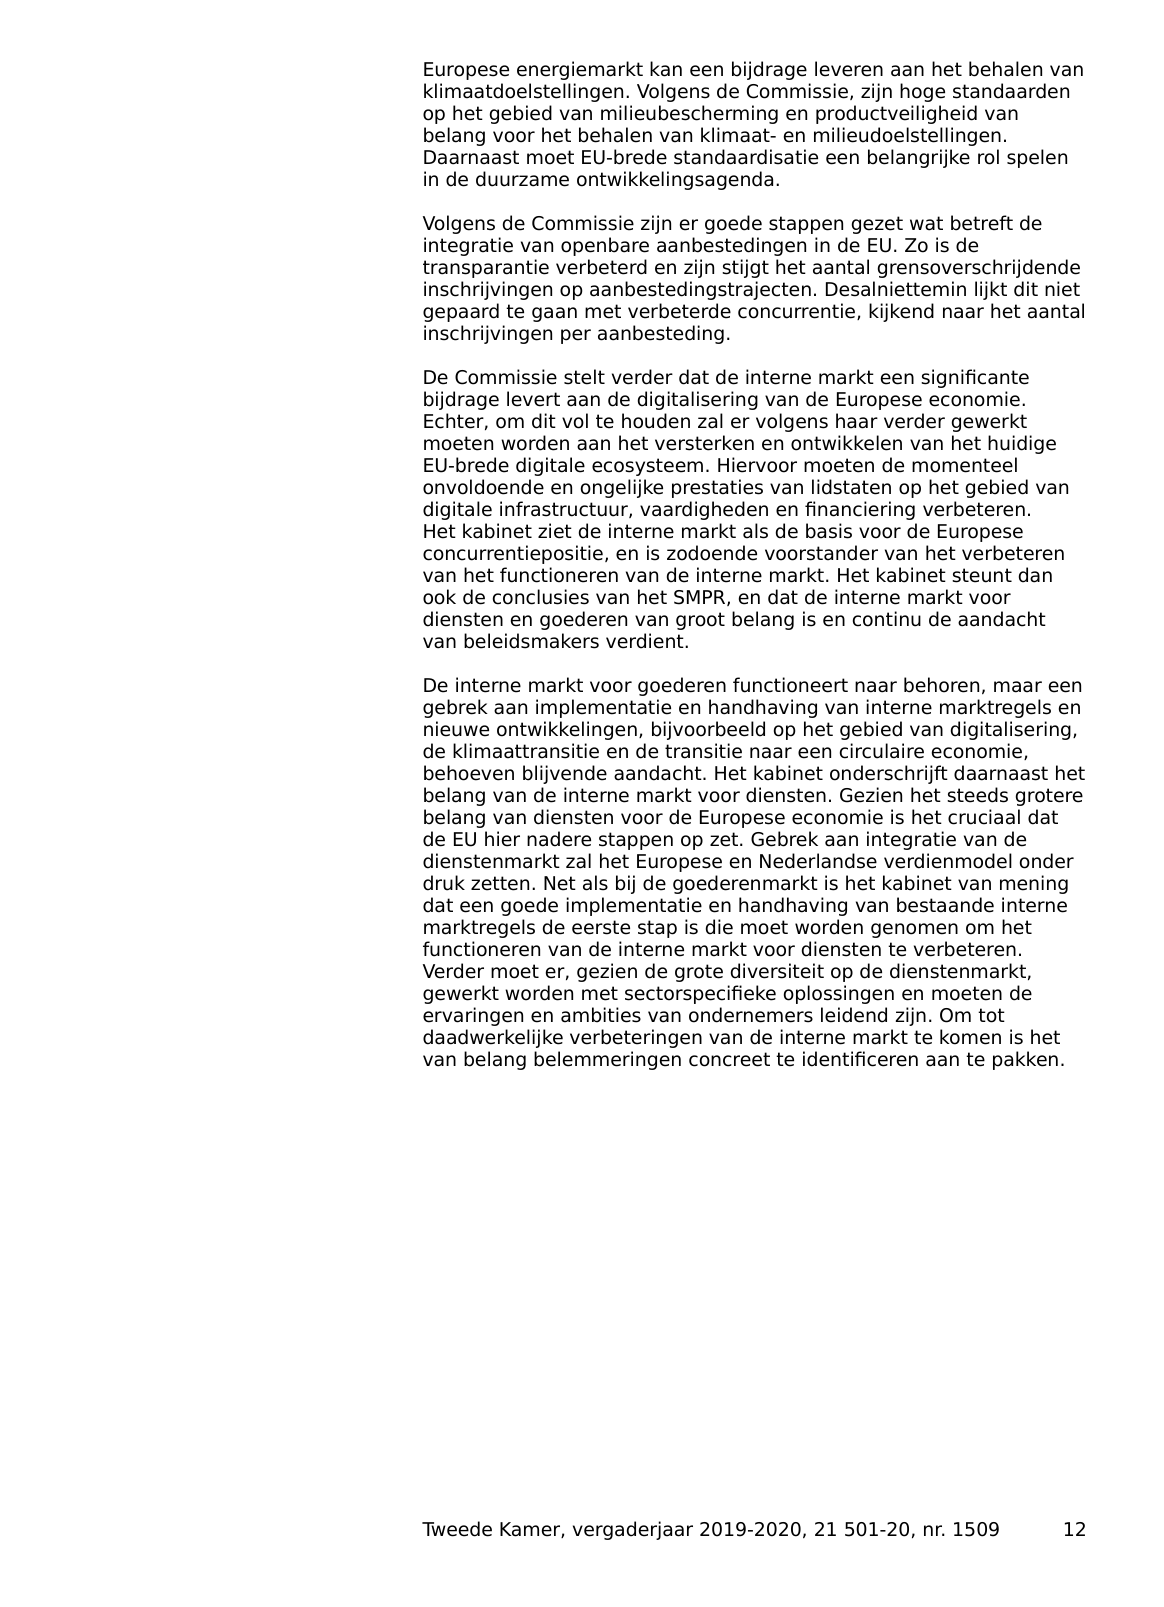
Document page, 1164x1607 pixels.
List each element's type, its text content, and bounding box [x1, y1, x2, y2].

text De interne markt voor goederen functioneert naar behoren, maar een gebrek aan implementatie en handhaving van interne marktregels en nieuwe ontwikkelingen, bijvoorbeeld op het gebied van digitalisering, de klimaattransitie en de transitie naar een circulaire economie, behoeven blijvende aandacht. Het kabinet onderschrijft daarnaast het belang van de interne markt voor diensten. Gezien het steeds grotere belang van diensten voor de Europese economie is het cruciaal dat de EU hier nadere stappen op zet. Gebrek aan integratie van de dienstenmarkt zal het Europese en Nederlandse verdienmodel onder druk zetten. Net als bij de goederenmarkt is het kabinet van mening dat een goede implementatie en handhaving van bestaande interne marktregels de eerste stap is die moet worden genomen om het functioneren van de interne markt voor diensten te verbeteren. Verder moet er, gezien de grote diversiteit op de dienstenmarkt, gewerkt worden met sectorspecifieke oplossingen en moeten de ervaringen en ambities van ondernemers leidend zijn. Om tot daadwerkelijke verbeteringen van de interne markt te komen is het van belang belemmeringen concreet te identificeren aan te pakken. [422, 675, 1087, 1071]
text Volgens de Commissie zijn er goede stappen gezet wat betreft de integratie van openbare aanbestedingen in de EU. Zo is de transparantie verbeterd en zijn stijgt het aantal grensoverschrijdende inschrijvingen op aanbestedingstrajecten. Desalniettemin lijkt dit niet gepaard te gaan met verbeterde concurrentie, kijkend naar het aantal inschrijvingen per aanbesteding. [422, 213, 1087, 345]
text Het kabinet ziet de interne markt als de basis voor de Europese concurrentiepositie, en is zodoende voorstander van het verbeteren van het functioneren van de interne markt. Het kabinet steunt dan ook de conclusies van het SMPR, en dat de interne markt voor diensten en goederen van groot belang is en continu de aandacht van beleidsmakers verdient. [422, 521, 1087, 653]
text Europese energiemarkt kan een bijdrage leveren aan het behalen van klimaatdoelstellingen. Volgens de Commissie, zijn hoge standaarden op het gebied van milieubescherming en productveiligheid van belang voor het behalen van klimaat- en milieudoelstellingen. Daarnaast moet EU-brede standaardisatie een belangrijke rol spelen in de duurzame ontwikkelingsagenda. [422, 59, 1087, 191]
text De Commissie stelt verder dat de interne markt een significante bijdrage levert aan de digitalisering van de Europese economie. Echter, om dit vol te houden zal er volgens haar verder gewerkt moeten worden aan het versterken en ontwikkelen van het huidige EU-brede digitale ecosysteem. Hiervoor moeten de momenteel onvoldoende en ongelijke prestaties van lidstaten op het gebied van digitale infrastructuur, vaardigheden en financiering verbeteren. [422, 367, 1087, 521]
